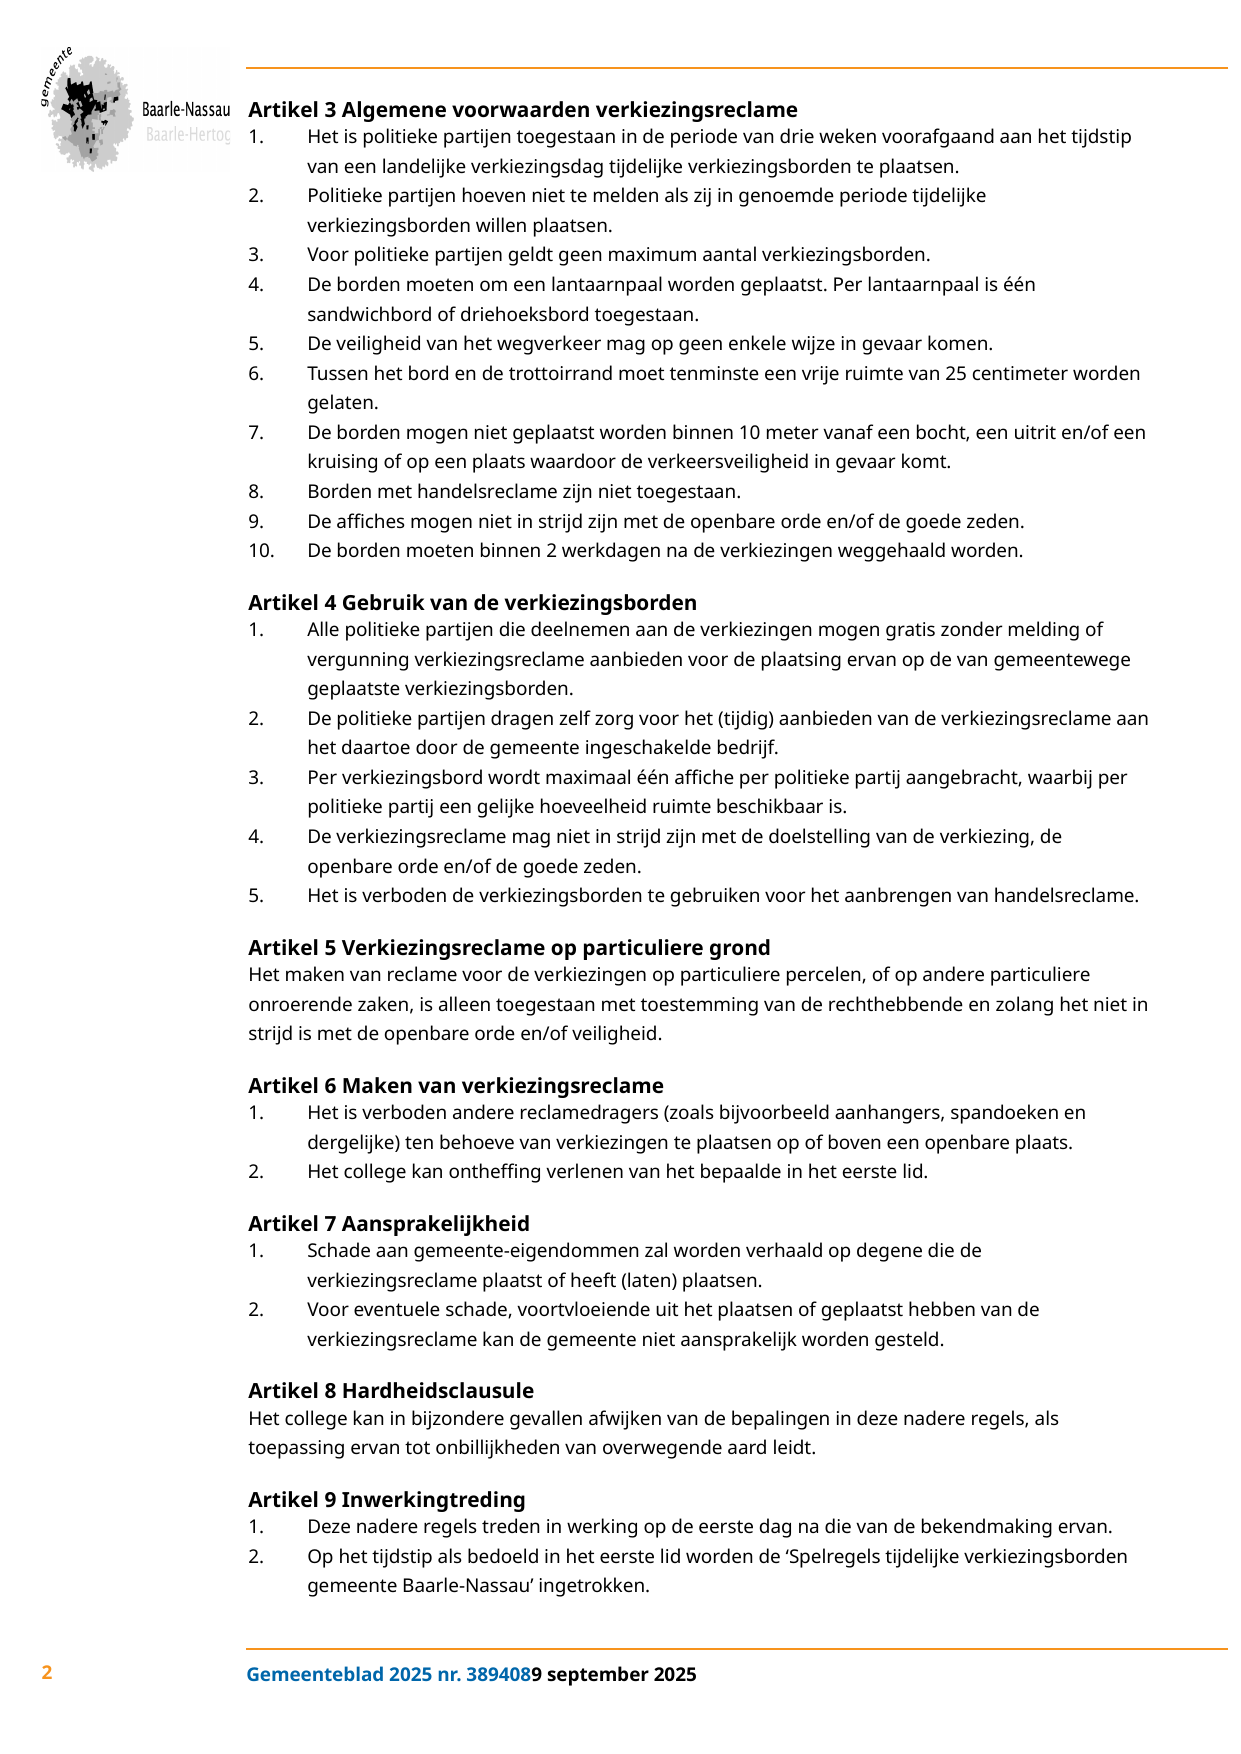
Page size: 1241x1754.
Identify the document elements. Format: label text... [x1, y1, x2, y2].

list Deze nadere regels treden in werking op de eerste dag na die van de bekendmaking ervan. [248, 1513, 1152, 1539]
list Alle politieke partijen die deelnemen aan de verkiezingen mogen gratis zonder melding of vergunning verkiezingsreclame aanbieden voor de plaatsing ervan op de van gemeentewege geplaatste verkiezingsborden. [248, 616, 1152, 701]
list De borden mogen niet geplaatst worden binnen 10 meter vanaf een bocht, een uitrit en/of een kruising of op een plaats waardoor de verkeersveiligheid in gevaar komt. [248, 419, 1152, 474]
text Artikel 8 Hardheidsclausule [248, 1377, 1152, 1405]
list Voor eventuele schade, voortvloeiende uit het plaatsen of geplaatst hebben van de verkiezingsreclame kan de gemeente niet aansprakelijk worden gesteld. [248, 1297, 1152, 1352]
picture [41, 47, 231, 172]
list Op het tijdstip als bedoeld in het eerste lid worden de ‘Spelregels tijdelijke verkiezingsborden gemeente Baarle-Nassau’ ingetrokken. [248, 1543, 1152, 1598]
list Het is verboden andere reclamedragers (zoals bijvoorbeeld aanhangers, spandoeken en dergelijke) ten behoeve van verkiezingen te plaatsen op of boven een openbare plaats. [248, 1099, 1152, 1155]
list Tussen het bord en de trottoirrand moet tenminste een vrije ruimte van 25 centimeter worden gelaten. [248, 360, 1152, 415]
text Artikel 3 Algemene voorwaarden verkiezingsreclame [248, 95, 1152, 123]
list Borden met handelsreclame zijn niet toegestaan. [248, 478, 1152, 504]
list De affiches mogen niet in strijd zijn met de openbare orde en/of de goede zeden. [248, 508, 1152, 533]
text Het college kan in bijzondere gevallen afwijken van de bepalingen in deze nadere regels, als toepassing ervan tot onbillijkheden van overwegende aard leidt. [248, 1405, 1152, 1460]
list De politieke partijen dragen zelf zorg voor het (tijdig) aanbieden van de verkiezingsreclame aan het daartoe door de gemeente ingeschakelde bedrijf. [248, 705, 1152, 760]
text Artikel 4 Gebruik van de verkiezingsborden [248, 588, 1152, 616]
text Het maken van reclame voor de verkiezingen op particuliere percelen, of op andere particuliere onroerende zaken, is alleen toegestaan met toestemming van de rechthebbende en zolang het niet in strijd is met de openbare orde en/of veiligheid. [248, 961, 1152, 1046]
list De verkiezingsreclame mag niet in strijd zijn met de doelstelling van de verkiezing, de openbare orde en/of de goede zeden. [248, 823, 1152, 879]
list Politieke partijen hoeven niet te melden als zij in genoemde periode tijdelijke verkiezingsborden willen plaatsen. [248, 182, 1152, 238]
list Het is verboden de verkiezingsborden te gebruiken voor het aanbrengen van handelsreclame. [248, 882, 1152, 908]
text Artikel 6 Maken van verkiezingsreclame [248, 1071, 1152, 1099]
list Voor politieke partijen geldt geen maximum aantal verkiezingsborden. [248, 242, 1152, 267]
list Het college kan ontheffing verlenen van het bepaalde in het eerste lid. [248, 1158, 1152, 1184]
list Per verkiezingsbord wordt maximaal één affiche per politieke partij aangebracht, waarbij per politieke partij een gelijke hoeveelheid ruimte beschikbaar is. [248, 764, 1152, 819]
text Artikel 7 Aansprakelijkheid [248, 1209, 1152, 1237]
list De borden moeten om een lantaarnpaal worden geplaatst. Per lantaarnpaal is één sandwichbord of driehoeksbord toegestaan. [248, 271, 1152, 326]
text Artikel 5 Verkiezingsreclame op particuliere grond [248, 933, 1152, 961]
list Schade aan gemeente-eigendommen zal worden verhaald op degene die de verkiezingsreclame plaatst of heeft (laten) plaatsen. [248, 1237, 1152, 1293]
list De borden moeten binnen 2 werkdagen na de verkiezingen weggehaald worden. [248, 537, 1152, 563]
list Het is politieke partijen toegestaan in de periode van drie weken voorafgaand aan het tijdstip van een landelijke verkiezingsdag tijdelijke verkiezingsborden te plaatsen. [248, 123, 1152, 178]
list De veiligheid van het wegverkeer mag op geen enkele wijze in gevaar komen. [248, 330, 1152, 356]
text Artikel 9 Inwerkingtreding [248, 1485, 1152, 1513]
